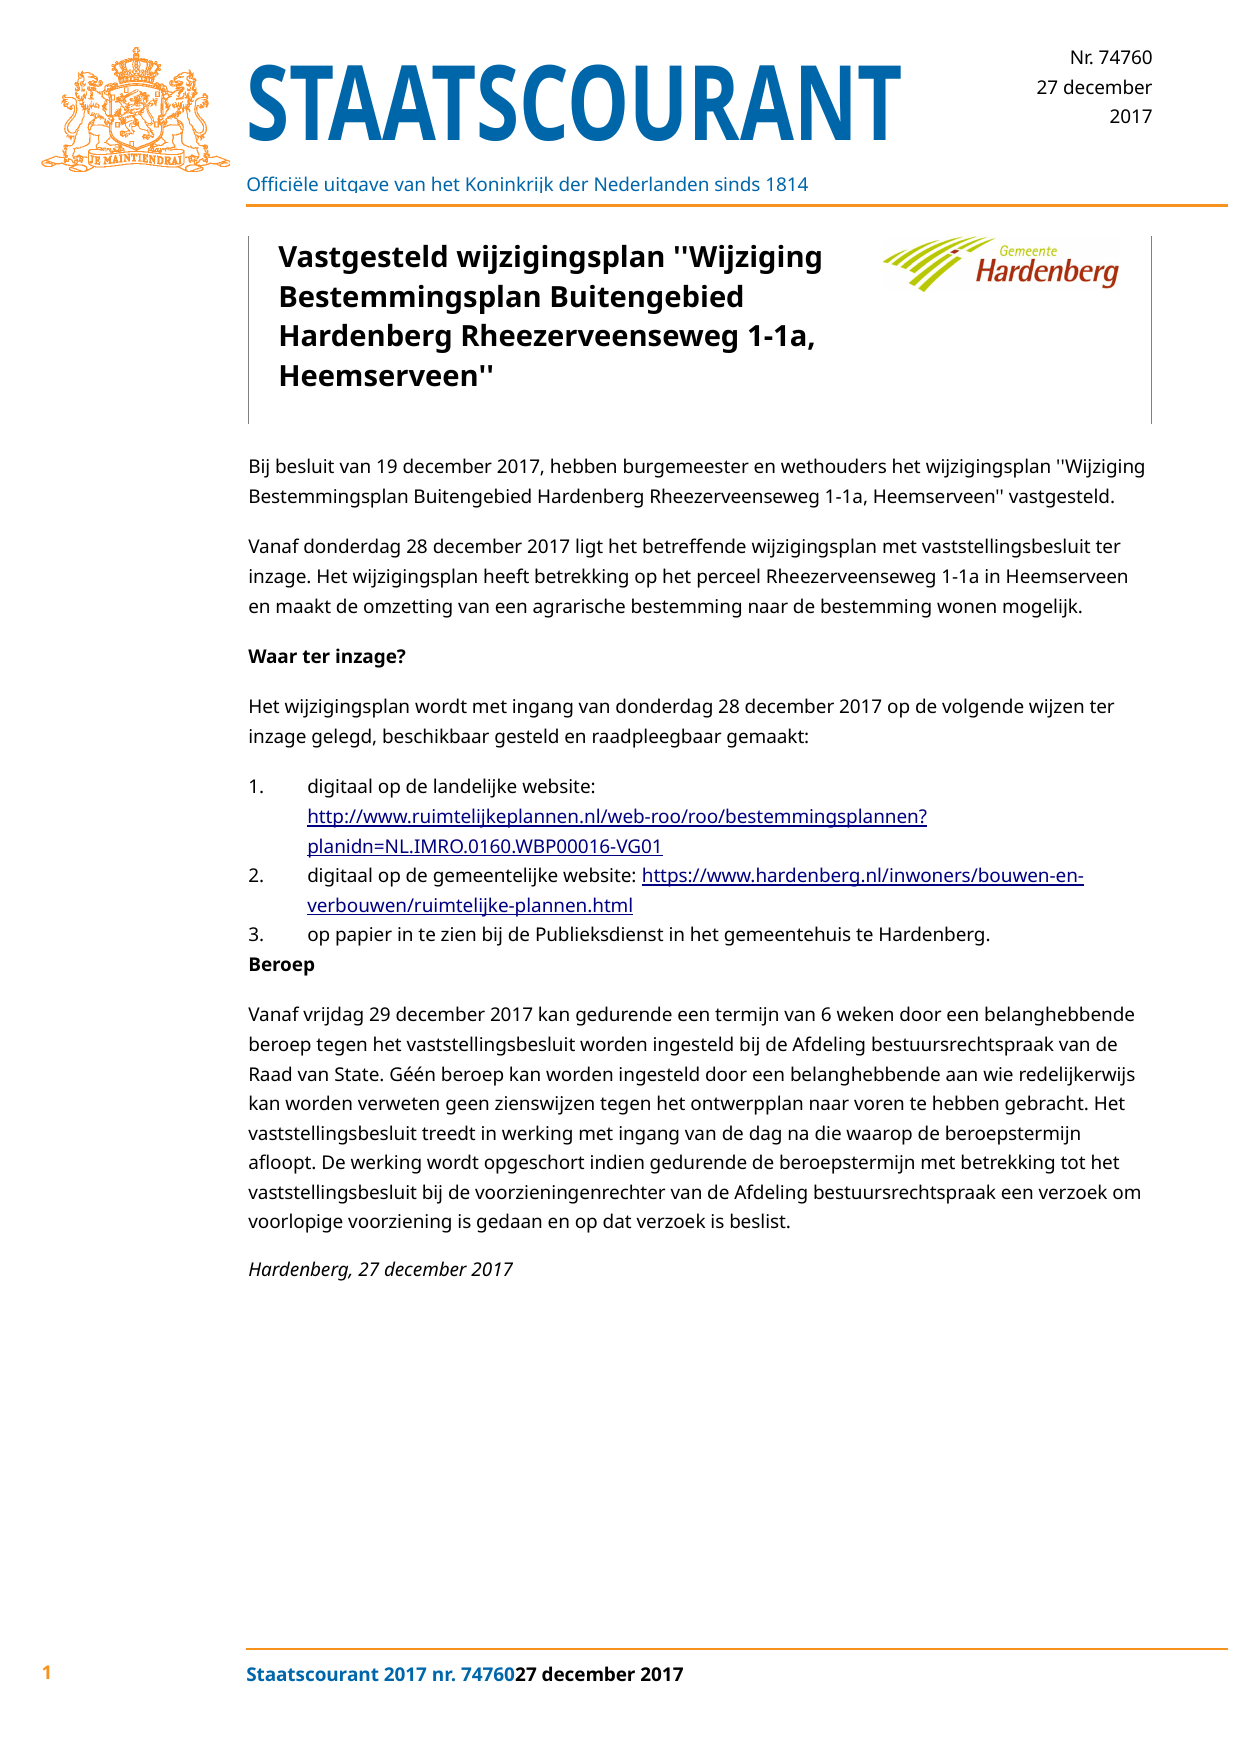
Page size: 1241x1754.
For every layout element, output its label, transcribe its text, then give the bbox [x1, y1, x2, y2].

picture [882, 236, 1119, 292]
list op papier in te zien bij de Publieksdienst in het gemeentehuis te Hardenberg. [248, 922, 1152, 947]
text Waar ter inzage? [248, 643, 1152, 669]
list digitaal op de gemeentelijke website: https://www.hardenberg.nl/inwoners/bouwen-en-verbouwen/ruimtelijke-plannen.html [248, 862, 1152, 918]
text Vanaf donderdag 28 december 2017 ligt het betreffende wijzigingsplan met vaststellingsbesluit ter inzage. Het wijzigingsplan heeft betrekking op het perceel Rheezerveenseweg 1-1a in Heemserveen en maakt de omzetting van een agrarische bestemming naar de bestemming wonen mogelijk. [248, 534, 1152, 618]
picture [41, 47, 231, 172]
table_header [850, 236, 1151, 424]
text Beroep [248, 951, 1152, 977]
text Bij besluit van 19 december 2017, hebben burgemeester en wethouders het wijzigingsplan ''Wijziging Bestemmingsplan Buitengebied Hardenberg Rheezerveenseweg 1-1a, Heemserveen'' vastgesteld. [248, 454, 1152, 509]
text Vanaf vrijdag 29 december 2017 kan gedurende een termijn van 6 weken door een belanghebbende beroep tegen het vaststellingsbesluit worden ingesteld bij de Afdeling bestuursrechtspraak van de Raad van State. Géén beroep kan worden ingesteld door een belanghebbende aan wie redelijkerwijs kan worden verweten geen zienswijzen tegen het ontwerpplan naar voren te hebben gebracht. Het vaststellingsbesluit treedt in werking met ingang van de dag na die waarop de beroepstermijn afloopt. De werking wordt opgeschort indien gedurende de beroepstermijn met betrekking tot het vaststellingsbesluit bij de voorzieningenrechter van de Afdeling bestuursrechtspraak een verzoek om voorlopige voorziening is gedaan en op dat verzoek is beslist. [248, 1002, 1152, 1234]
table_header Vastgesteld wijzigingsplan ''Wijziging Bestemmingsplan Buitengebied Hardenberg Rheezerveenseweg 1-1a, Heemserveen'' [249, 236, 850, 424]
text Het wijzigingsplan wordt met ingang van donderdag 28 december 2017 op de volgende wijzen ter inzage gelegd, beschikbaar gesteld en raadpleegbaar gemaakt: [248, 694, 1152, 749]
list digitaal op de landelijke website: http://www.ruimtelijkeplannen.nl/web-roo/roo/bestemmingsplannen?planidn=NL.IMRO.0160.WBP00016-VG01 [248, 774, 1152, 858]
text Hardenberg, 27 december 2017 [248, 1256, 1152, 1282]
